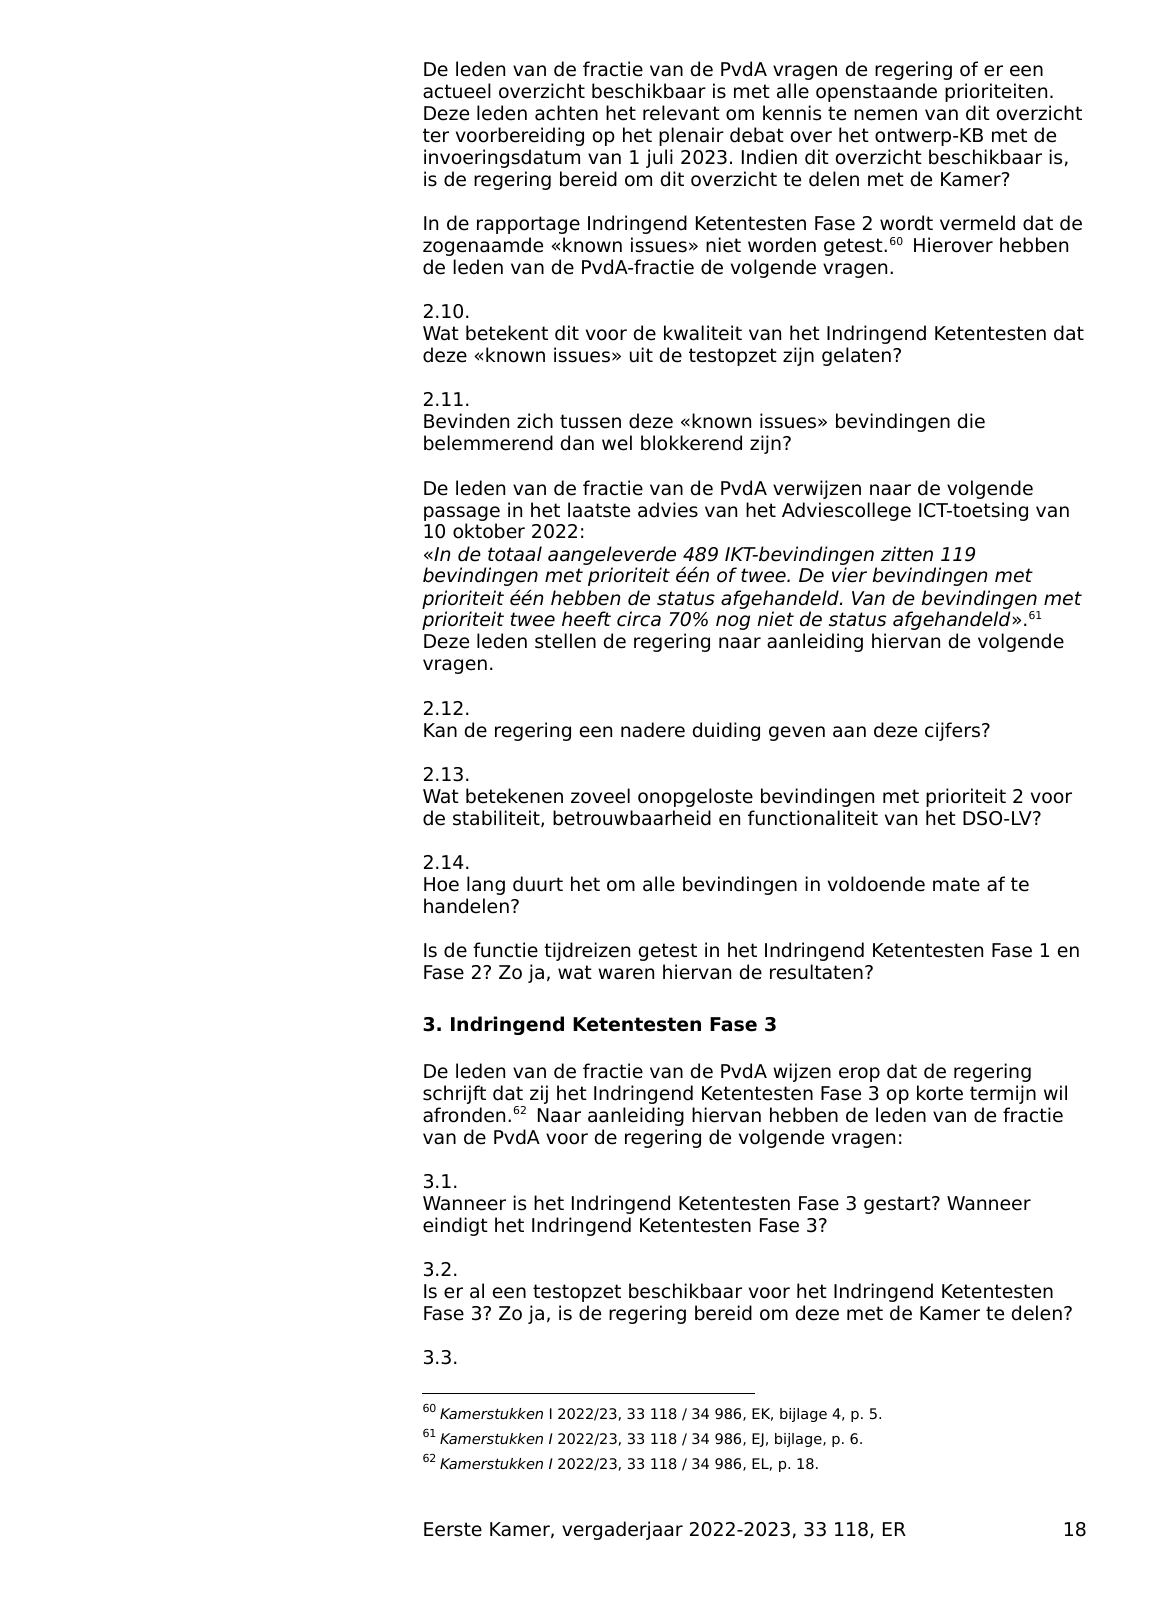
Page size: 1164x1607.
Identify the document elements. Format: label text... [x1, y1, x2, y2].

text Wat betekenen zoveel onopgeloste bevindingen met prioriteit 2 voor de stabiliteit, betrouwbaarheid en functionaliteit van het DSO-LV? [422, 786, 1087, 829]
text 2.12. [422, 697, 1087, 719]
text De leden van de fractie van de PvdA verwijzen naar de volgende passage in het laatste advies van het Adviescollege ICT-toetsing van 10 oktober 2022: [422, 477, 1087, 543]
text 3.3. [422, 1347, 1087, 1369]
text Is er al een testopzet beschikbaar voor het Indringend Ketentesten Fase 3? Zo ja, is de regering bereid om deze met de Kamer te delen? [422, 1281, 1087, 1325]
text 3.2. [422, 1259, 1087, 1281]
text 3.1. [422, 1171, 1087, 1193]
text Is de functie tijdreizen getest in het Indringend Ketentesten Fase 1 en Fase 2? Zo ja, wat waren hiervan de resultaten? [422, 940, 1087, 984]
text In de rapportage Indringend Ketentesten Fase 2 wordt vermeld dat de zogenaamde «known issues» niet worden getest. Hierover hebben de leden van de PvdA-fractie de volgende vragen. [422, 213, 1087, 279]
text 2.14. [422, 852, 1087, 874]
text Kamerstukken I 2022/23, 33 118 / 34 986, EJ, bijlage, p. 6. [422, 1427, 1087, 1449]
text Wanneer is het Indringend Ketentesten Fase 3 gestart? Wanneer eindigt het Indringend Ketentesten Fase 3? [422, 1193, 1087, 1237]
text Kamerstukken I 2022/23, 33 118 / 34 986, EL, p. 18. [422, 1452, 1087, 1474]
text Kamerstukken I 2022/23, 33 118 / 34 986, EK, bijlage 4, p. 5. [422, 1402, 1087, 1424]
text 2.11. [422, 389, 1087, 411]
text Bevinden zich tussen deze «known issues» bevindingen die belemmerend dan wel blokkerend zijn? [422, 411, 1087, 455]
text 2.10. [422, 301, 1087, 323]
text Wat betekent dit voor de kwaliteit van het Indringend Ketentesten dat deze «known issues» uit de testopzet zijn gelaten? [422, 323, 1087, 367]
text Kan de regering een nadere duiding geven aan deze cijfers? [422, 719, 1087, 741]
text Hoe lang duurt het om alle bevindingen in voldoende mate af te handelen? [422, 874, 1087, 918]
text «In de totaal aangeleverde 489 IKT-bevindingen zitten 119 bevindingen met prioriteit één of twee. De vier bevindingen met prioriteit één hebben de status afgehandeld. Van de bevindingen met prioriteit twee heeft circa 70% nog niet de status afgehandeld». Deze leden stellen de regering naar aanleiding hiervan de volgende vragen. [422, 543, 1087, 675]
text De leden van de fractie van de PvdA wijzen erop dat de regering schrijft dat zij het Indringend Ketentesten Fase 3 op korte termijn wil afronden. Naar aanleiding hiervan hebben de leden van de fractie van de PvdA voor de regering de volgende vragen: [422, 1061, 1087, 1149]
subtitle 3. Indringend Ketentesten Fase 3 [422, 1014, 1087, 1036]
text De leden van de fractie van de PvdA vragen de regering of er een actueel overzicht beschikbaar is met alle openstaande prioriteiten. Deze leden achten het relevant om kennis te nemen van dit overzicht ter voorbereiding op het plenair debat over het ontwerp-KB met de invoeringsdatum van 1 juli 2023. Indien dit overzicht beschikbaar is, is de regering bereid om dit overzicht te delen met de Kamer? [422, 59, 1087, 191]
text 2.13. [422, 764, 1087, 786]
